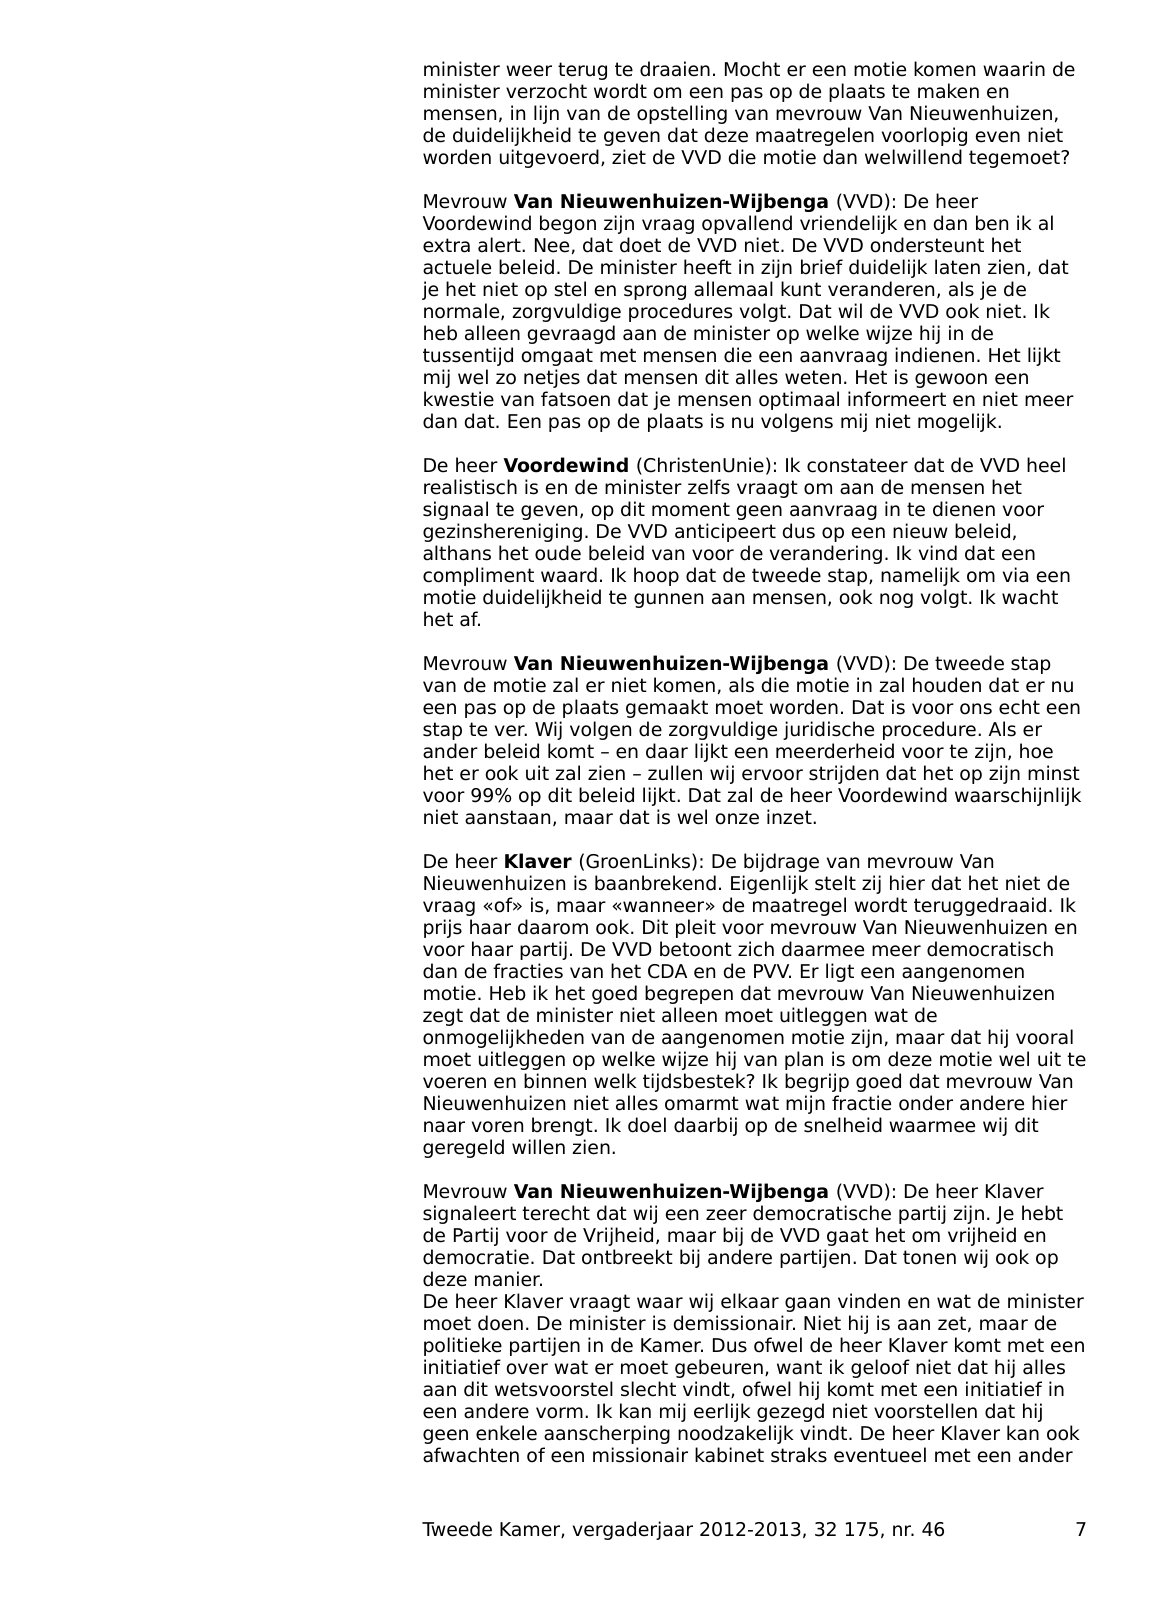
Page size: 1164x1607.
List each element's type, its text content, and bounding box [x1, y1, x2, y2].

text Mevrouw Van Nieuwenhuizen-Wijbenga (VVD): De tweede stap van de motie zal er niet komen, als die motie in zal houden dat er nu een pas op de plaats gemaakt moet worden. Dat is voor ons echt een stap te ver. Wij volgen de zorgvuldige juridische procedure. Als er ander beleid komt – en daar lijkt een meerderheid voor te zijn, hoe het er ook uit zal zien – zullen wij ervoor strijden dat het op zijn minst voor 99% op dit beleid lijkt. Dat zal de heer Voordewind waarschijnlijk niet aanstaan, maar dat is wel onze inzet. [422, 653, 1087, 829]
text Mevrouw Van Nieuwenhuizen-Wijbenga (VVD): De heer Voordewind begon zijn vraag opvallend vriendelijk en dan ben ik al extra alert. Nee, dat doet de VVD niet. De VVD ondersteunt het actuele beleid. De minister heeft in zijn brief duidelijk laten zien, dat je het niet op stel en sprong allemaal kunt veranderen, als je de normale, zorgvuldige procedures volgt. Dat wil de VVD ook niet. Ik heb alleen gevraagd aan de minister op welke wijze hij in de tussentijd omgaat met mensen die een aanvraag indienen. Het lijkt mij wel zo netjes dat mensen dit alles weten. Het is gewoon een kwestie van fatsoen dat je mensen optimaal informeert en niet meer dan dat. Een pas op de plaats is nu volgens mij niet mogelijk. [422, 191, 1087, 433]
text minister weer terug te draaien. Mocht er een motie komen waarin de minister verzocht wordt om een pas op de plaats te maken en mensen, in lijn van de opstelling van mevrouw Van Nieuwenhuizen, de duidelijkheid te geven dat deze maatregelen voorlopig even niet worden uitgevoerd, ziet de VVD die motie dan welwillend tegemoet? [422, 59, 1087, 169]
text De heer Voordewind (ChristenUnie): Ik constateer dat de VVD heel realistisch is en de minister zelfs vraagt om aan de mensen het signaal te geven, op dit moment geen aanvraag in te dienen voor gezinshereniging. De VVD anticipeert dus op een nieuw beleid, althans het oude beleid van voor de verandering. Ik vind dat een compliment waard. Ik hoop dat de tweede stap, namelijk om via een motie duidelijkheid te gunnen aan mensen, ook nog volgt. Ik wacht het af. [422, 455, 1087, 631]
text De heer Klaver (GroenLinks): De bijdrage van mevrouw Van Nieuwenhuizen is baanbrekend. Eigenlijk stelt zij hier dat het niet de vraag «of» is, maar «wanneer» de maatregel wordt teruggedraaid. Ik prijs haar daarom ook. Dit pleit voor mevrouw Van Nieuwenhuizen en voor haar partij. De VVD betoont zich daarmee meer democratisch dan de fracties van het CDA en de PVV. Er ligt een aangenomen motie. Heb ik het goed begrepen dat mevrouw Van Nieuwenhuizen zegt dat de minister niet alleen moet uitleggen wat de onmogelijkheden van de aangenomen motie zijn, maar dat hij vooral moet uitleggen op welke wijze hij van plan is om deze motie wel uit te voeren en binnen welk tijdsbestek? Ik begrijp goed dat mevrouw Van Nieuwenhuizen niet alles omarmt wat mijn fractie onder andere hier naar voren brengt. Ik doel daarbij op de snelheid waarmee wij dit geregeld willen zien. [422, 851, 1087, 1159]
text De heer Klaver vraagt waar wij elkaar gaan vinden en wat de minister moet doen. De minister is demissionair. Niet hij is aan zet, maar de politieke partijen in de Kamer. Dus ofwel de heer Klaver komt met een initiatief over wat er moet gebeuren, want ik geloof niet dat hij alles aan dit wetsvoorstel slecht vindt, ofwel hij komt met een initiatief in een andere vorm. Ik kan mij eerlijk gezegd niet voorstellen dat hij geen enkele aanscherping noodzakelijk vindt. De heer Klaver kan ook afwachten of een missionair kabinet straks eventueel met een ander [422, 1291, 1087, 1467]
text Mevrouw Van Nieuwenhuizen-Wijbenga (VVD): De heer Klaver signaleert terecht dat wij een zeer democratische partij zijn. Je hebt de Partij voor de Vrijheid, maar bij de VVD gaat het om vrijheid en democratie. Dat ontbreekt bij andere partijen. Dat tonen wij ook op deze manier. [422, 1181, 1087, 1291]
